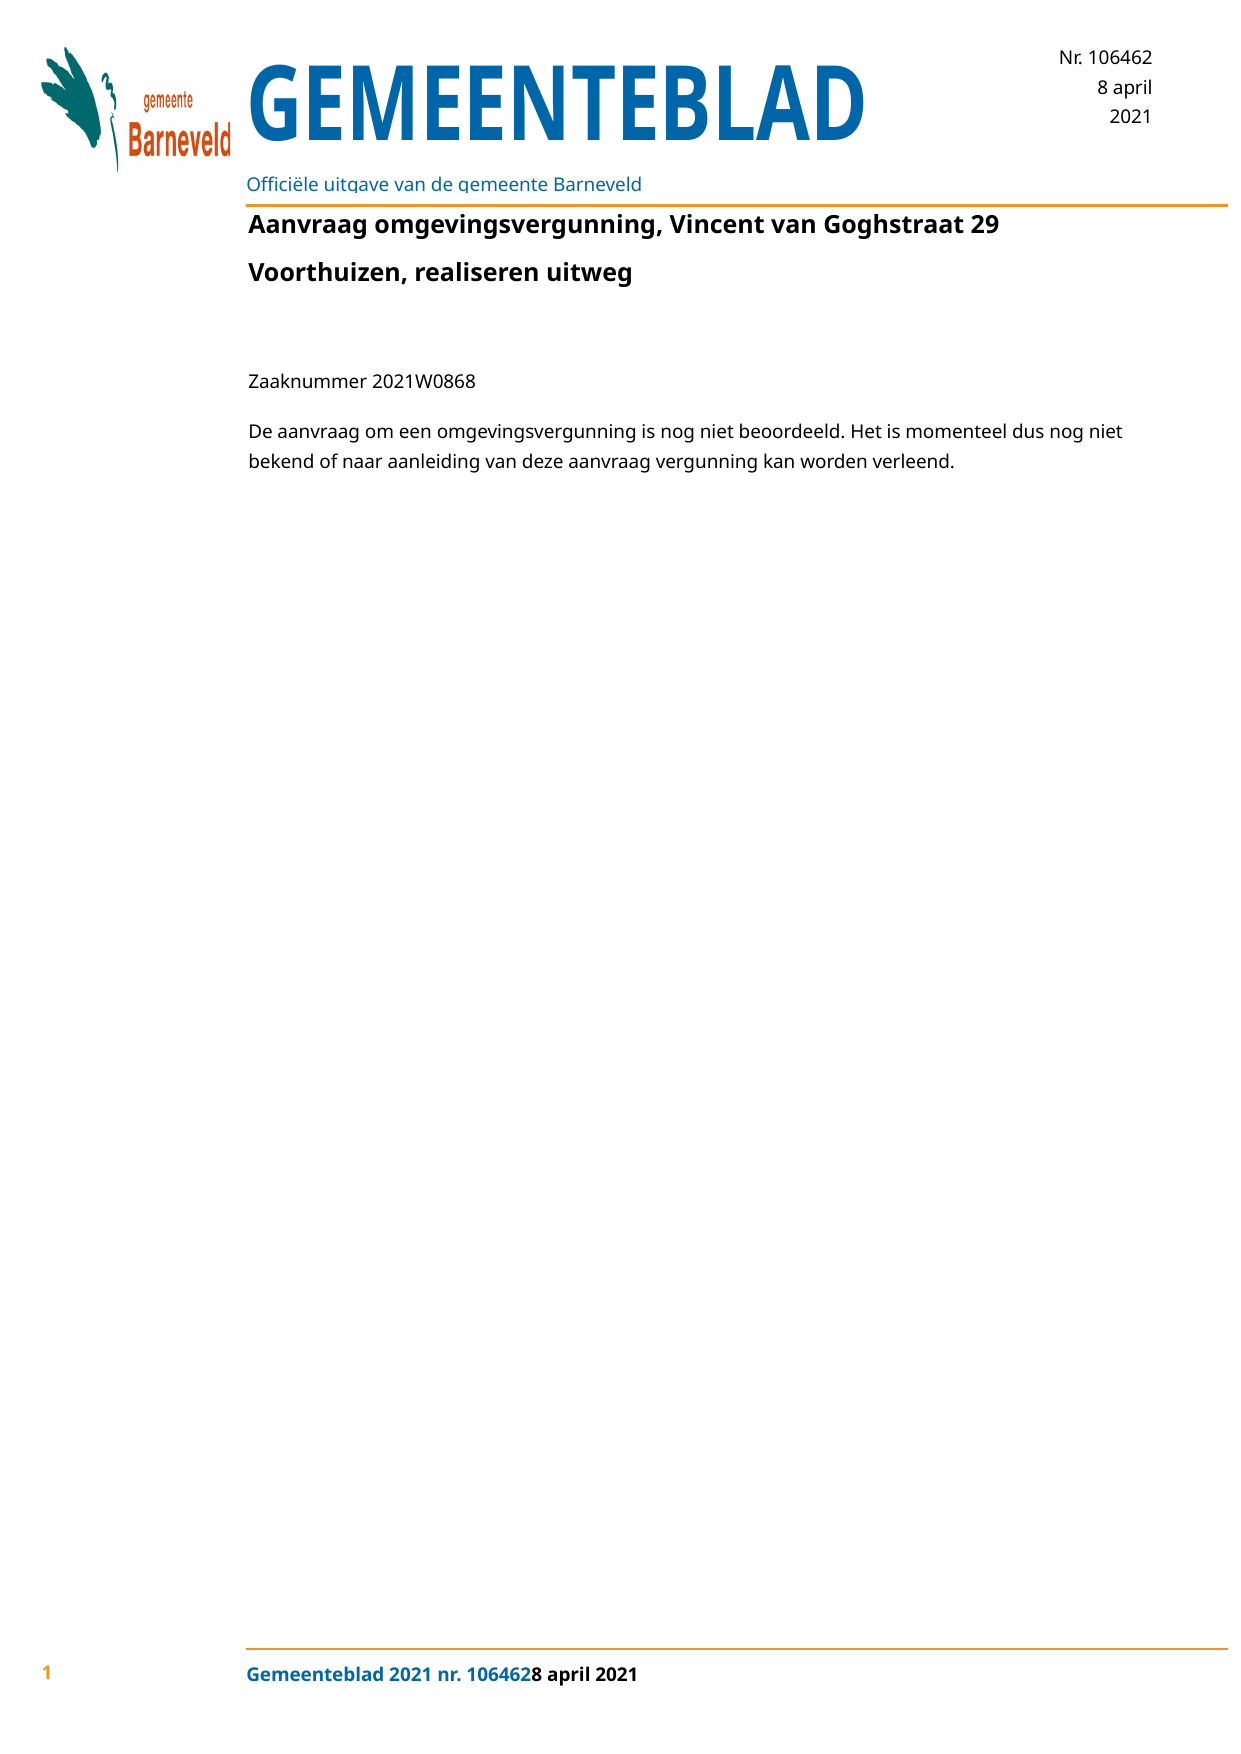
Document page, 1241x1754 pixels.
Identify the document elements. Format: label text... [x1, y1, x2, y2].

text Aanvraag omgevingsvergunning, Vincent van Goghstraat 29 Voorthuizen, realiseren uitweg [248, 207, 1152, 288]
picture [41, 47, 231, 172]
text Zaaknummer 2021W0868 [248, 368, 1152, 394]
text De aanvraag om een omgevingsvergunning is nog niet beoordeeld. Het is momenteel dus nog niet bekend of naar aanleiding van deze aanvraag vergunning kan worden verleend. [248, 419, 1152, 474]
